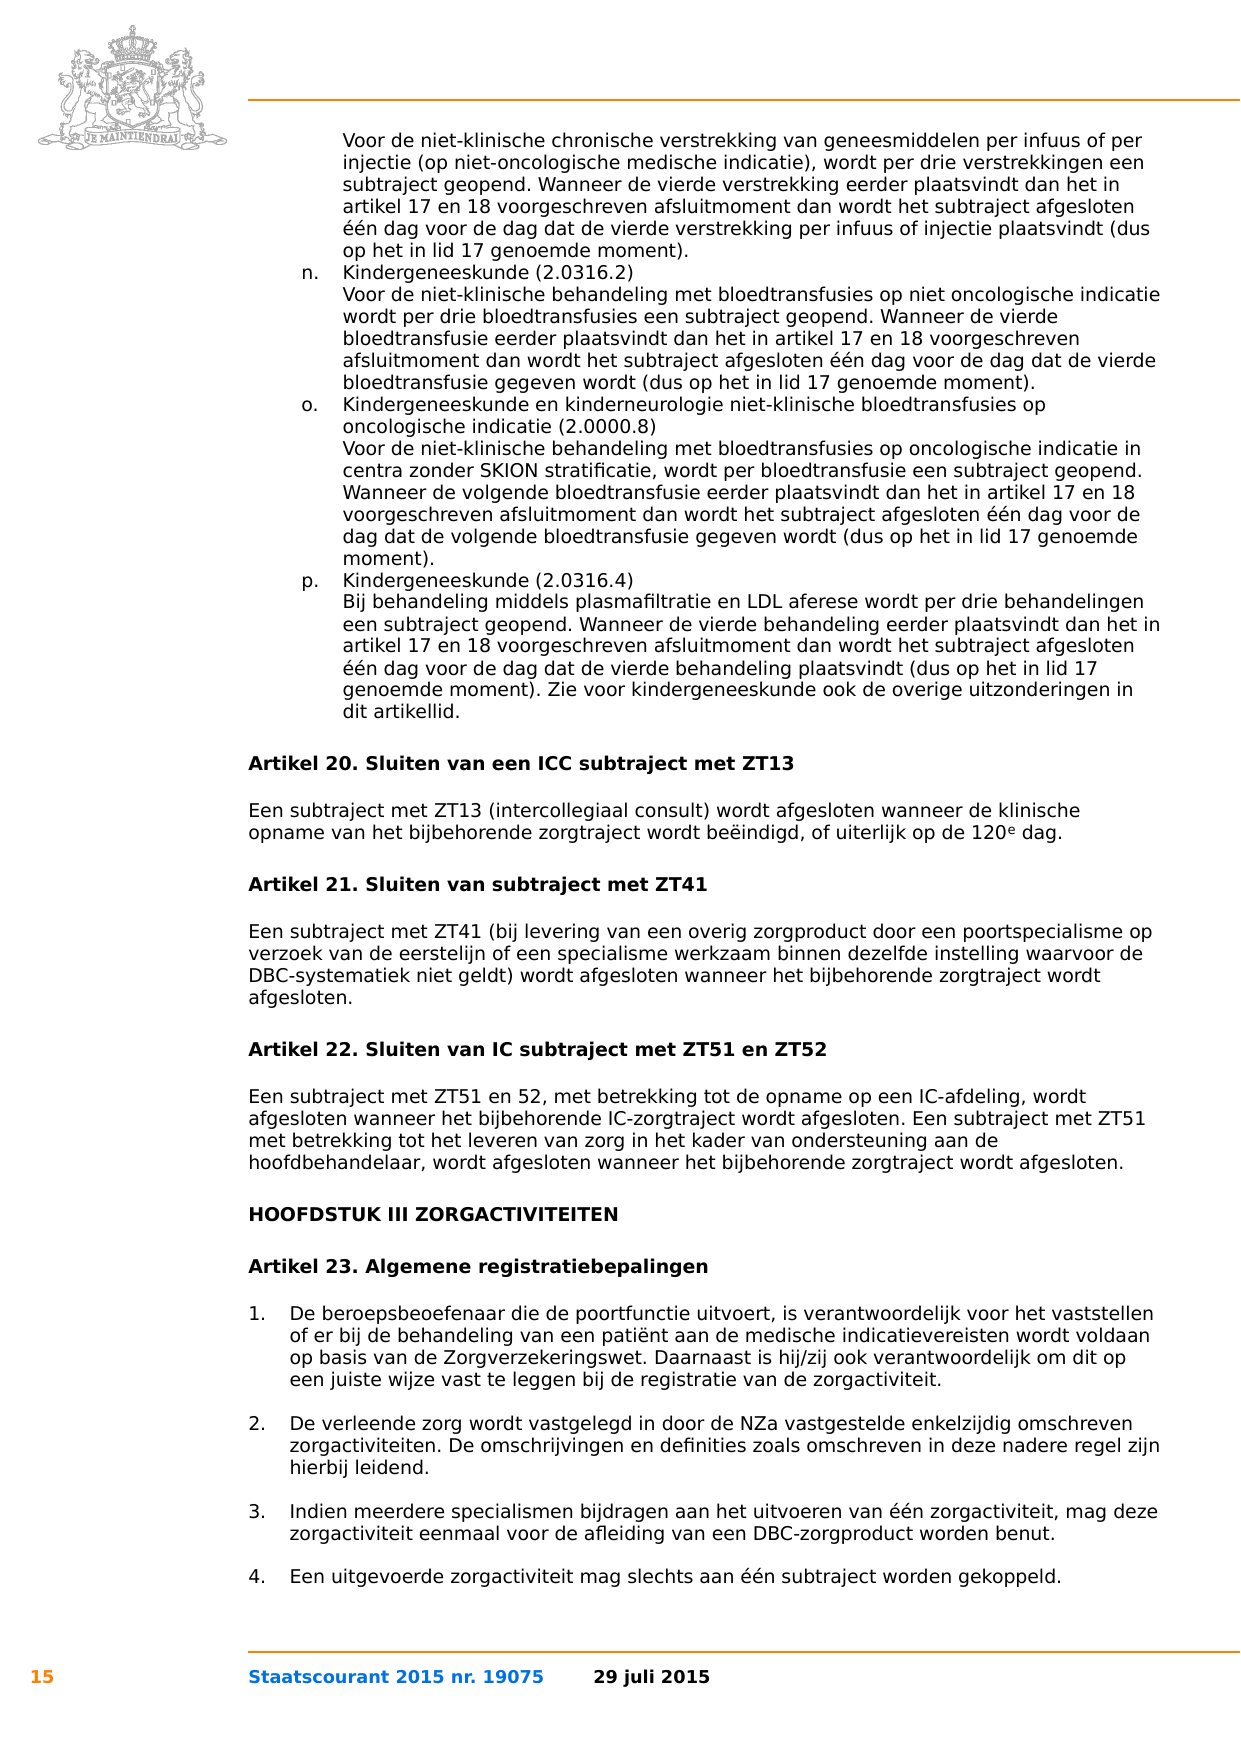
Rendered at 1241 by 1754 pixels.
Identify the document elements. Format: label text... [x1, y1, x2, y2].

text Een subtraject met ZT51 en 52, met betrekking tot de opname op een IC-afdeling, wordt afgesloten wanneer het bijbehorende IC-zorgtraject wordt afgesloten. Een subtraject met ZT51 met betrekking tot het leveren van zorg in het kader van ondersteuning aan de hoofdbehandelaar, wordt afgesloten wanneer het bijbehorende zorgtraject wordt afgesloten. [248, 1086, 1163, 1174]
picture [38, 25, 227, 150]
text n. Kindergeneeskunde (2.0316.2) [301, 262, 1163, 284]
subtitle HOOFDSTUK III ZORGACTIVITEITEN [248, 1204, 1163, 1226]
subtitle Artikel 20. Sluiten van een ICC subtraject met ZT13 [248, 753, 1163, 775]
text Een subtraject met ZT41 (bij levering van een overig zorgproduct door een poortspecialisme op verzoek van de eerstelijn of een specialisme werkzaam binnen dezelfde instelling waarvoor de DBC-systematiek niet geldt) wordt afgesloten wanneer het bijbehorende zorgtraject wordt afgesloten. [248, 921, 1163, 1009]
text Een subtraject met ZT13 (intercollegiaal consult) wordt afgesloten wanneer de klinische opname van het bijbehorende zorgtraject wordt beëindigd, of uiterlijk op de 120e dag. [248, 800, 1163, 844]
text Bij behandeling middels plasmafiltratie en LDL aferese wordt per drie behandelingen een subtraject geopend. Wanneer de vierde behandeling eerder plaatsvindt dan het in artikel 17 en 18 voorgeschreven afsluitmoment dan wordt het subtraject afgesloten één dag voor de dag dat de vierde behandeling plaatsvindt (dus op het in lid 17 genoemde moment). Zie voor kindergeneeskunde ook de overige uitzonderingen in dit artikellid. [342, 591, 1163, 723]
text Voor de niet-klinische behandeling met bloedtransfusies op oncologische indicatie in centra zonder SKION stratificatie, wordt per bloedtransfusie een subtraject geopend. Wanneer de volgende bloedtransfusie eerder plaatsvindt dan het in artikel 17 en 18 voorgeschreven afsluitmoment dan wordt het subtraject afgesloten één dag voor de dag dat de volgende bloedtransfusie gegeven wordt (dus op het in lid 17 genoemde moment). [342, 438, 1163, 569]
text 1. De beroepsbeoefenaar die de poortfunctie uitvoert, is verantwoordelijk voor het vaststellen of er bij de behandeling van een patiënt aan de medische indicatievereisten wordt voldaan op basis van de Zorgverzekeringswet. Daarnaast is hij/zij ook verantwoordelijk om dit op een juiste wijze vast te leggen bij de registratie van de zorgactiviteit. [248, 1303, 1163, 1391]
subtitle Artikel 22. Sluiten van IC subtraject met ZT51 en ZT52 [248, 1039, 1163, 1061]
text 4. Een uitgevoerde zorgactiviteit mag slechts aan één subtraject worden gekoppeld. [248, 1566, 1163, 1588]
subtitle Artikel 23. Algemene registratiebepalingen [248, 1256, 1163, 1278]
text 3. Indien meerdere specialismen bijdragen aan het uitvoeren van één zorgactiviteit, mag deze zorgactiviteit eenmaal voor de afleiding van een DBC-zorgproduct worden benut. [248, 1501, 1163, 1544]
text o. Kindergeneeskunde en kinderneurologie niet-klinische bloedtransfusies op oncologische indicatie (2.0000.8) [301, 394, 1163, 438]
text p. Kindergeneeskunde (2.0316.4) [301, 569, 1163, 591]
text Voor de niet-klinische chronische verstrekking van geneesmiddelen per infuus of per injectie (op niet-oncologische medische indicatie), wordt per drie verstrekkingen een subtraject geopend. Wanneer de vierde verstrekking eerder plaatsvindt dan het in artikel 17 en 18 voorgeschreven afsluitmoment dan wordt het subtraject afgesloten één dag voor de dag dat de vierde verstrekking per infuus of injectie plaatsvindt (dus op het in lid 17 genoemde moment). [342, 130, 1163, 262]
text 2. De verleende zorg wordt vastgelegd in door de NZa vastgestelde enkelzijdig omschreven zorgactiviteiten. De omschrijvingen en definities zoals omschreven in deze nadere regel zijn hierbij leidend. [248, 1413, 1163, 1479]
subtitle Artikel 21. Sluiten van subtraject met ZT41 [248, 874, 1163, 896]
text Voor de niet-klinische behandeling met bloedtransfusies op niet oncologische indicatie wordt per drie bloedtransfusies een subtraject geopend. Wanneer de vierde bloedtransfusie eerder plaatsvindt dan het in artikel 17 en 18 voorgeschreven afsluitmoment dan wordt het subtraject afgesloten één dag voor de dag dat de vierde bloedtransfusie gegeven wordt (dus op het in lid 17 genoemde moment). [342, 284, 1163, 394]
